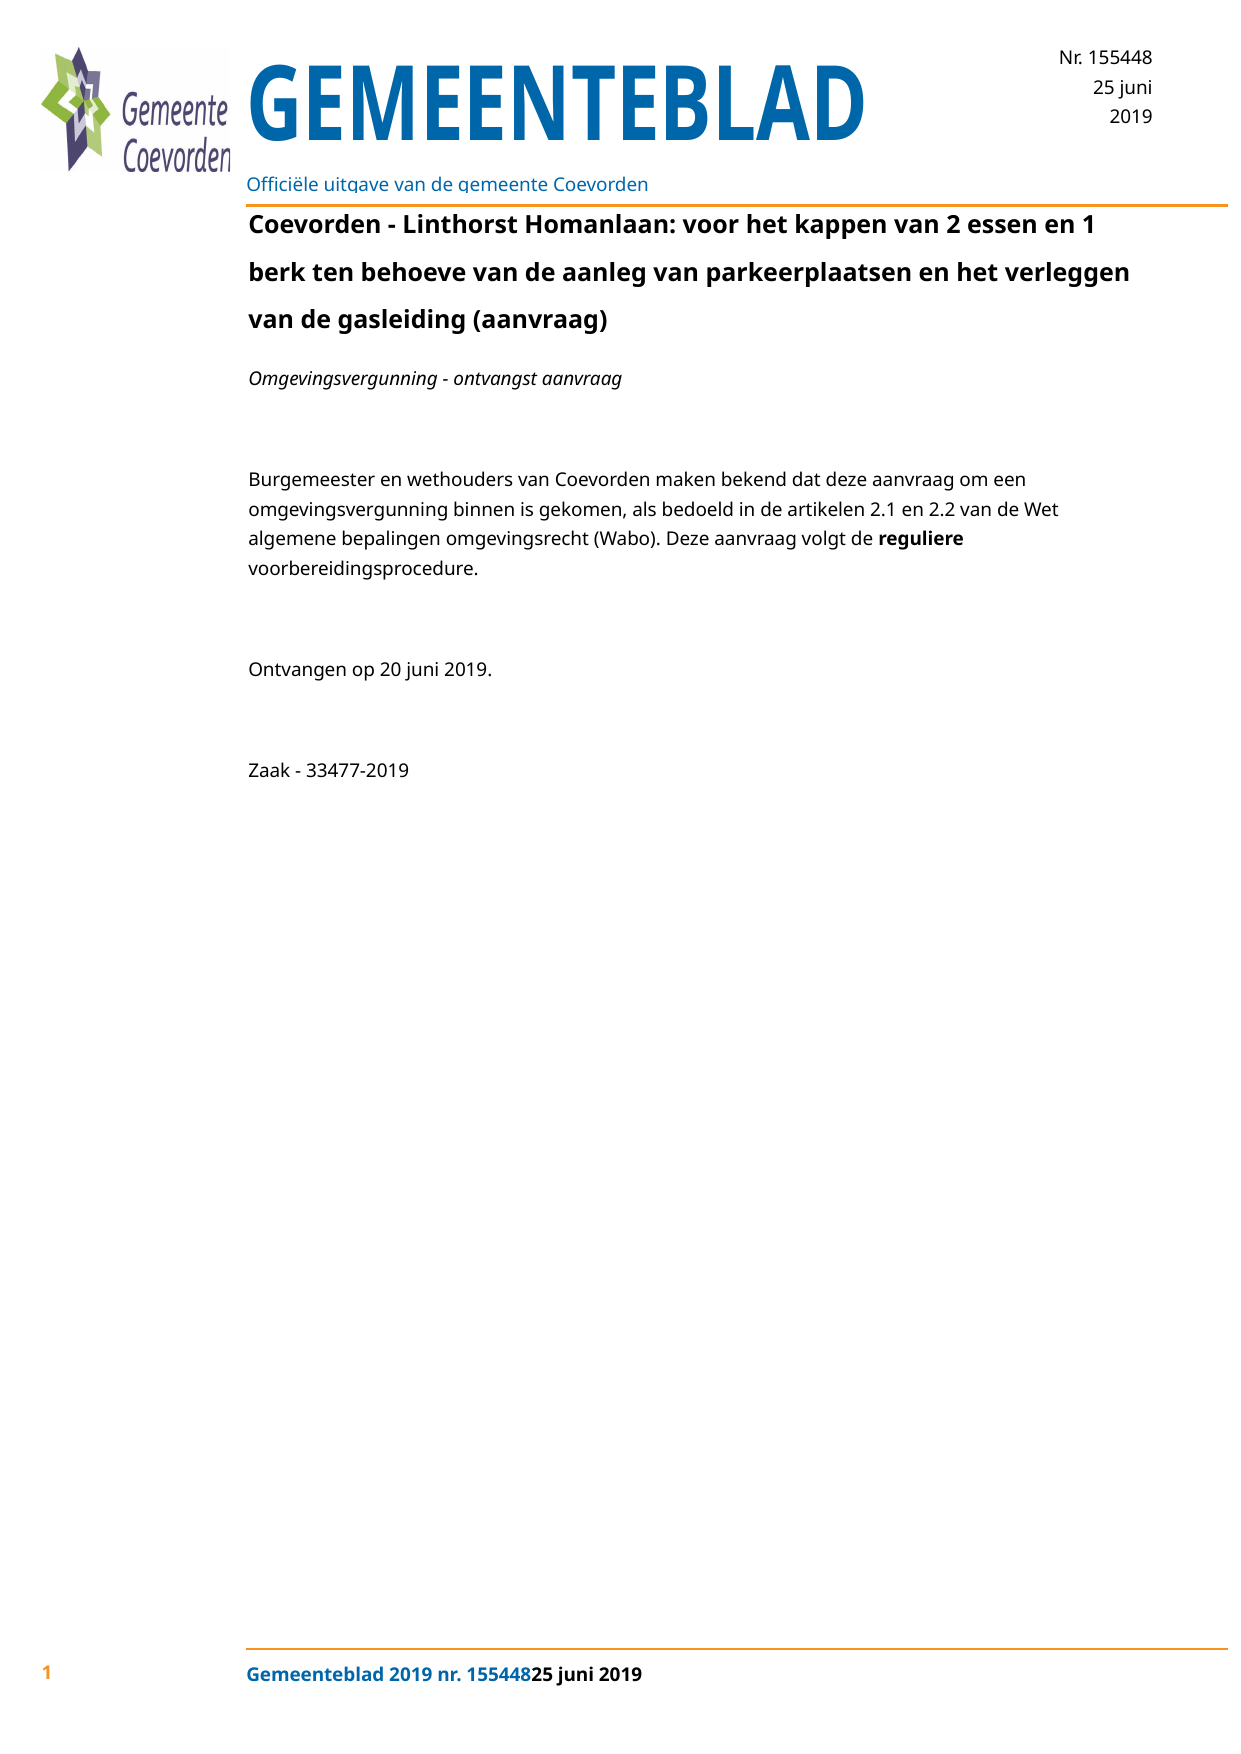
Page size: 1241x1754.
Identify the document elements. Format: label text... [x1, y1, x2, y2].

text Ontvangen op 20 juni 2019. [248, 656, 1152, 682]
text Zaak - 33477-2019 [248, 757, 1152, 782]
text Omgevingsvergunning - ontvangst aanvraag [248, 366, 1152, 391]
picture [41, 47, 231, 172]
text Coevorden - Linthorst Homanlaan: voor het kappen van 2 essen en 1 berk ten behoeve van de aanleg van parkeerplaatsen en het verleggen van de gasleiding (aanvraag) [248, 207, 1152, 336]
text Burgemeester en wethouders van Coevorden maken bekend dat deze aanvraag om een omgevingsvergunning binnen is gekomen, als bedoeld in de artikelen 2.1 en 2.2 van de Wet algemene bepalingen omgevingsrecht (Wabo). Deze aanvraag volgt de reguliere voorbereidingsprocedure. [248, 466, 1152, 581]
